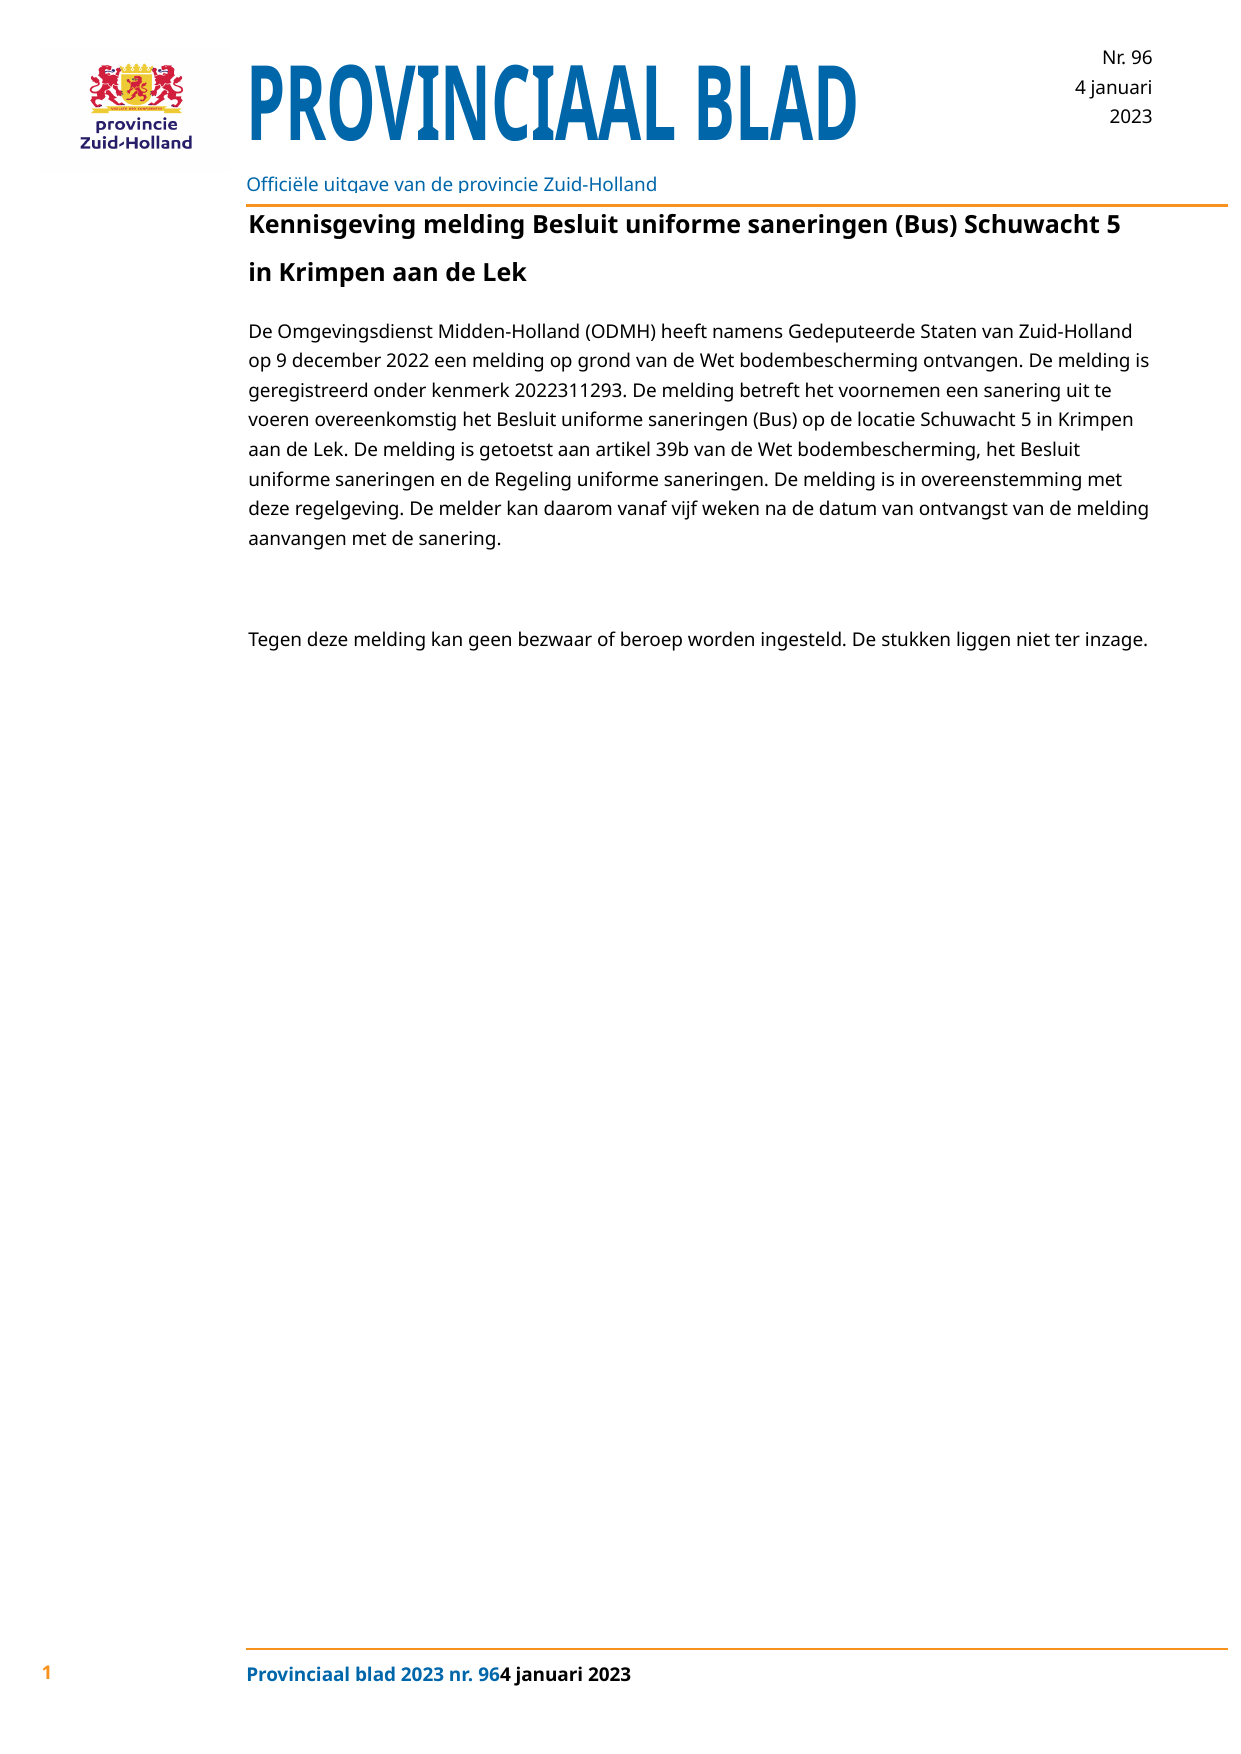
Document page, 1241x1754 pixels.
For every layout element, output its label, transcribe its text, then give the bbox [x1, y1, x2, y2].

text Kennisgeving melding Besluit uniforme saneringen (Bus) Schuwacht 5 in Krimpen aan de Lek [248, 207, 1152, 288]
text De Omgevingsdienst Midden-Holland (ODMH) heeft namens Gedeputeerde Staten van Zuid-Holland op 9 december 2022 een melding op grond van de Wet bodembescherming ontvangen. De melding is geregistreerd onder kenmerk 2022311293. De melding betreft het voornemen een sanering uit te voeren overeenkomstig het Besluit uniforme saneringen (Bus) op de locatie Schuwacht 5 in Krimpen aan de Lek. De melding is getoetst aan artikel 39b van de Wet bodembescherming, het Besluit uniforme saneringen en de Regeling uniforme saneringen. De melding is in overeenstemming met deze regelgeving. De melder kan daarom vanaf vijf weken na de datum van ontvangst van de melding aanvangen met de sanering. [248, 318, 1152, 551]
picture [41, 47, 231, 172]
text Tegen deze melding kan geen bezwaar of beroep worden ingesteld. De stukken liggen niet ter inzage. [248, 626, 1152, 652]
